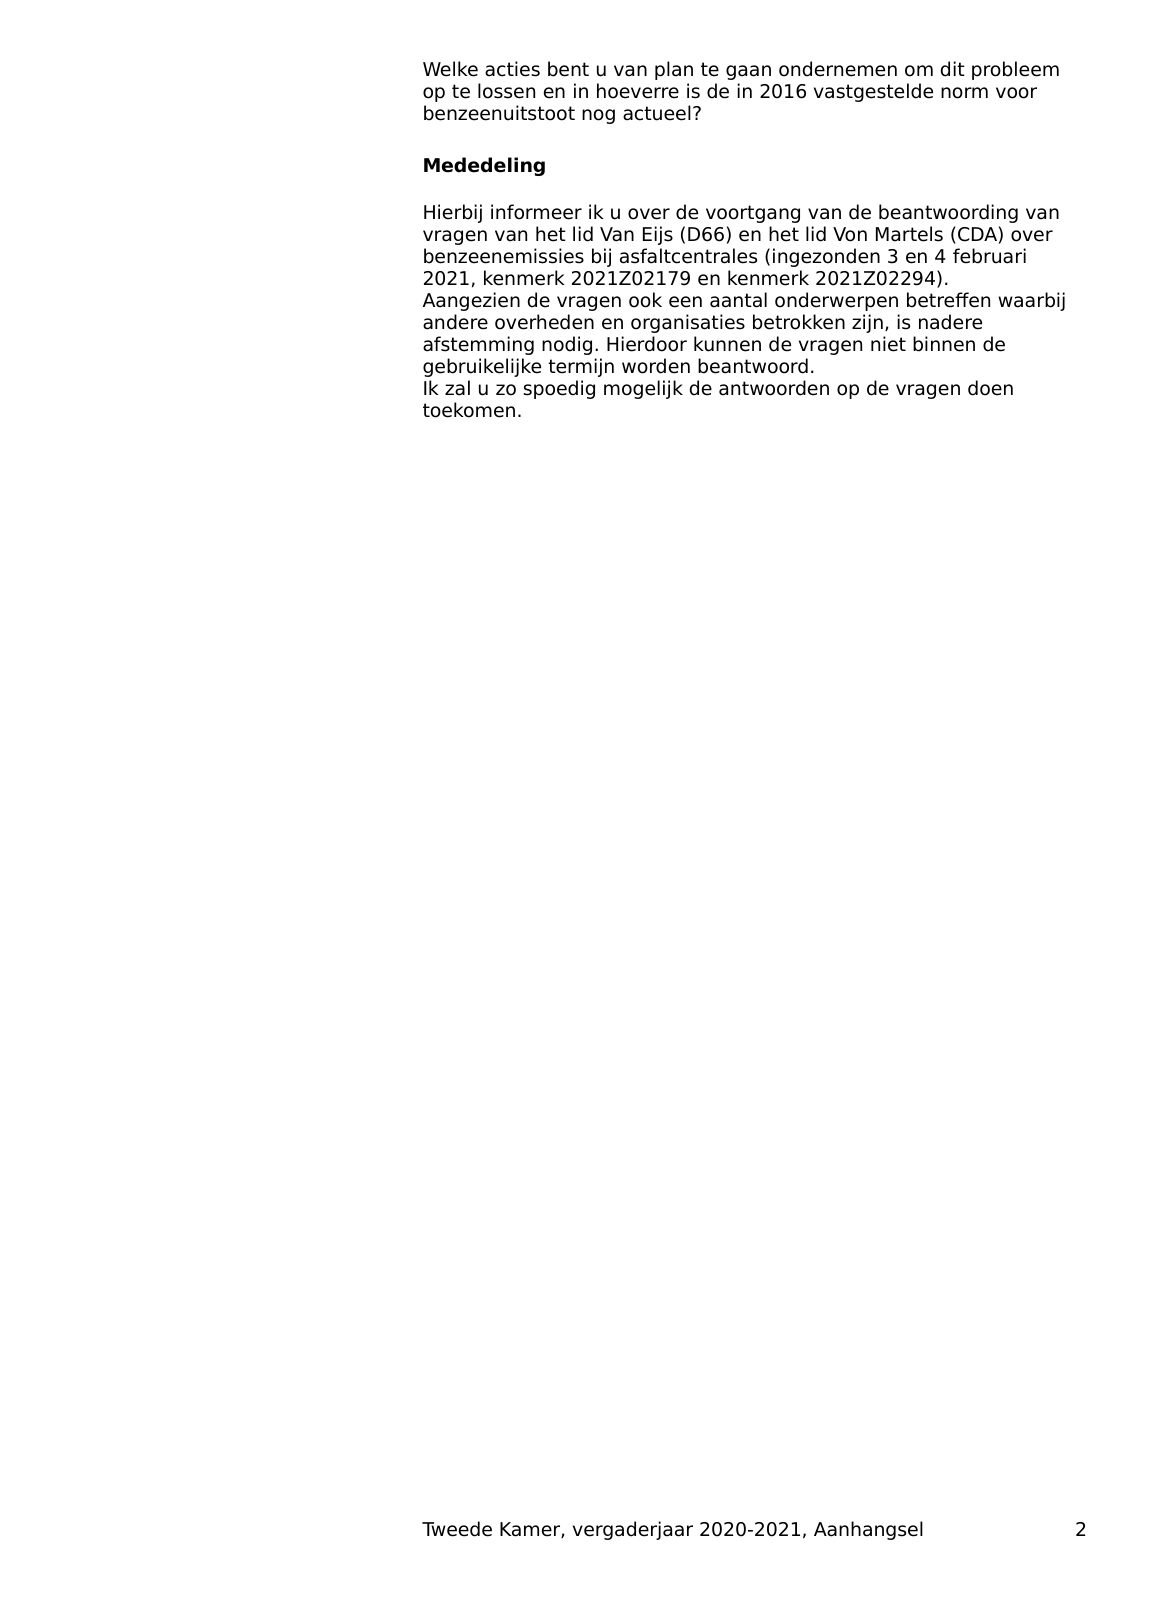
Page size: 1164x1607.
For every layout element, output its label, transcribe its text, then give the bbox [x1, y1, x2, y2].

text Welke acties bent u van plan te gaan ondernemen om dit probleem op te lossen en in hoeverre is de in 2016 vastgestelde norm voor benzeenuitstoot nog actueel? [422, 59, 1087, 125]
text Ik zal u zo spoedig mogelijk de antwoorden op de vragen doen toekomen. [422, 378, 1087, 422]
subtitle Mededeling [422, 155, 1087, 177]
text Hierbij informeer ik u over de voortgang van de beantwoording van vragen van het lid Van Eijs (D66) en het lid Von Martels (CDA) over benzeenemissies bij asfaltcentrales (ingezonden 3 en 4 februari 2021, kenmerk 2021Z02179 en kenmerk 2021Z02294). [422, 202, 1087, 290]
text Aangezien de vragen ook een aantal onderwerpen betreffen waarbij andere overheden en organisaties betrokken zijn, is nadere afstemming nodig. Hierdoor kunnen de vragen niet binnen de gebruikelijke termijn worden beantwoord. [422, 290, 1087, 378]
